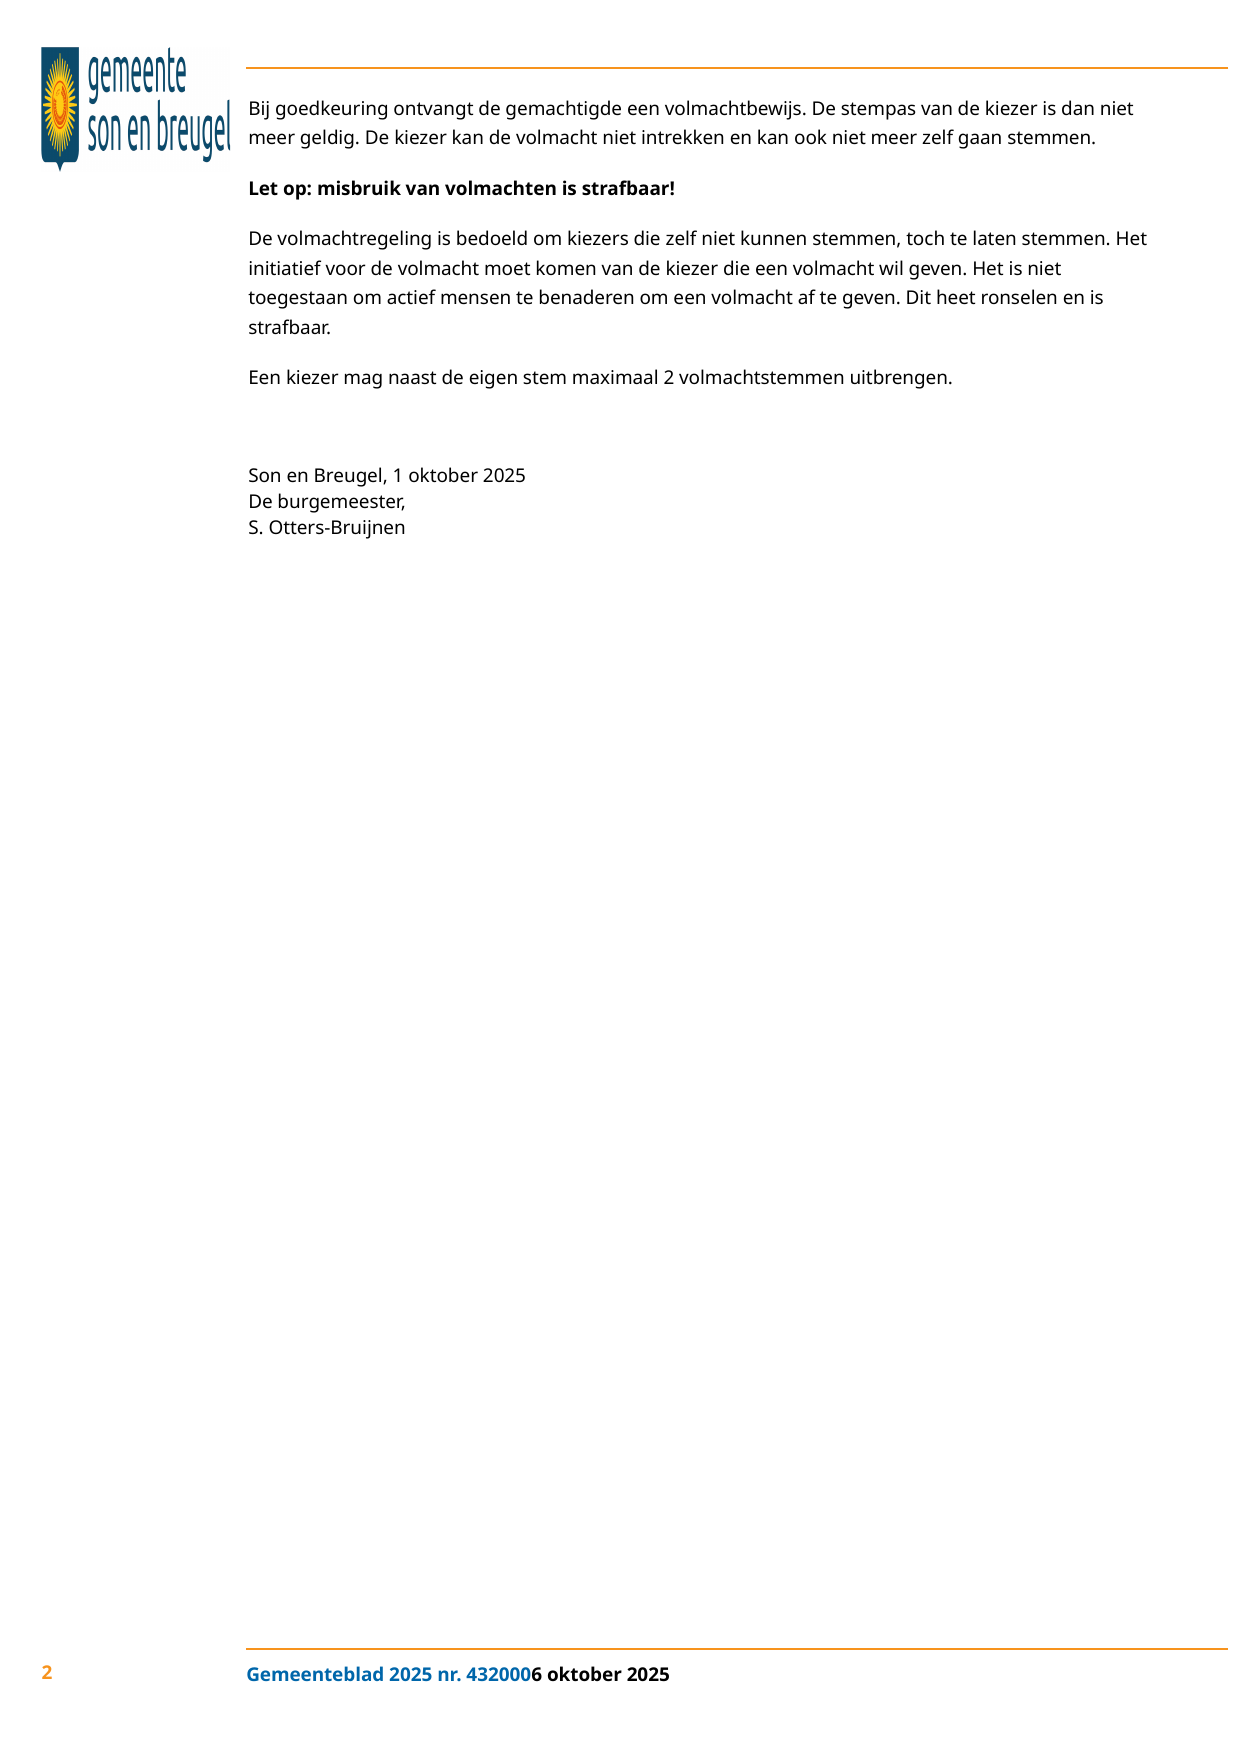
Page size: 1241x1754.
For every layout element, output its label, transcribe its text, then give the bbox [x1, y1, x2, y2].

text Bij goedkeuring ontvangt de gemachtigde een volmachtbewijs. De stempas van de kiezer is dan niet meer geldig. De kiezer kan de volmacht niet intrekken en kan ook niet meer zelf gaan stemmen. [248, 95, 1152, 150]
text Een kiezer mag naast de eigen stem maximaal 2 volmachtstemmen uitbrengen. [248, 364, 1152, 390]
text Let op: misbruik van volmachten is strafbaar! [248, 175, 1152, 201]
text De burgemeester, [248, 488, 1152, 514]
text Son en Breugel, 1 oktober 2025 [248, 463, 1152, 488]
text De volmachtregeling is bedoeld om kiezers die zelf niet kunnen stemmen, toch te laten stemmen. Het initiatief voor de volmacht moet komen van de kiezer die een volmacht wil geven. Het is niet toegestaan om actief mensen te benaderen om een volmacht af te geven. Dit heet ronselen en is strafbaar. [248, 225, 1152, 340]
text S. Otters-Bruijnen [248, 514, 1152, 540]
picture [41, 47, 231, 172]
